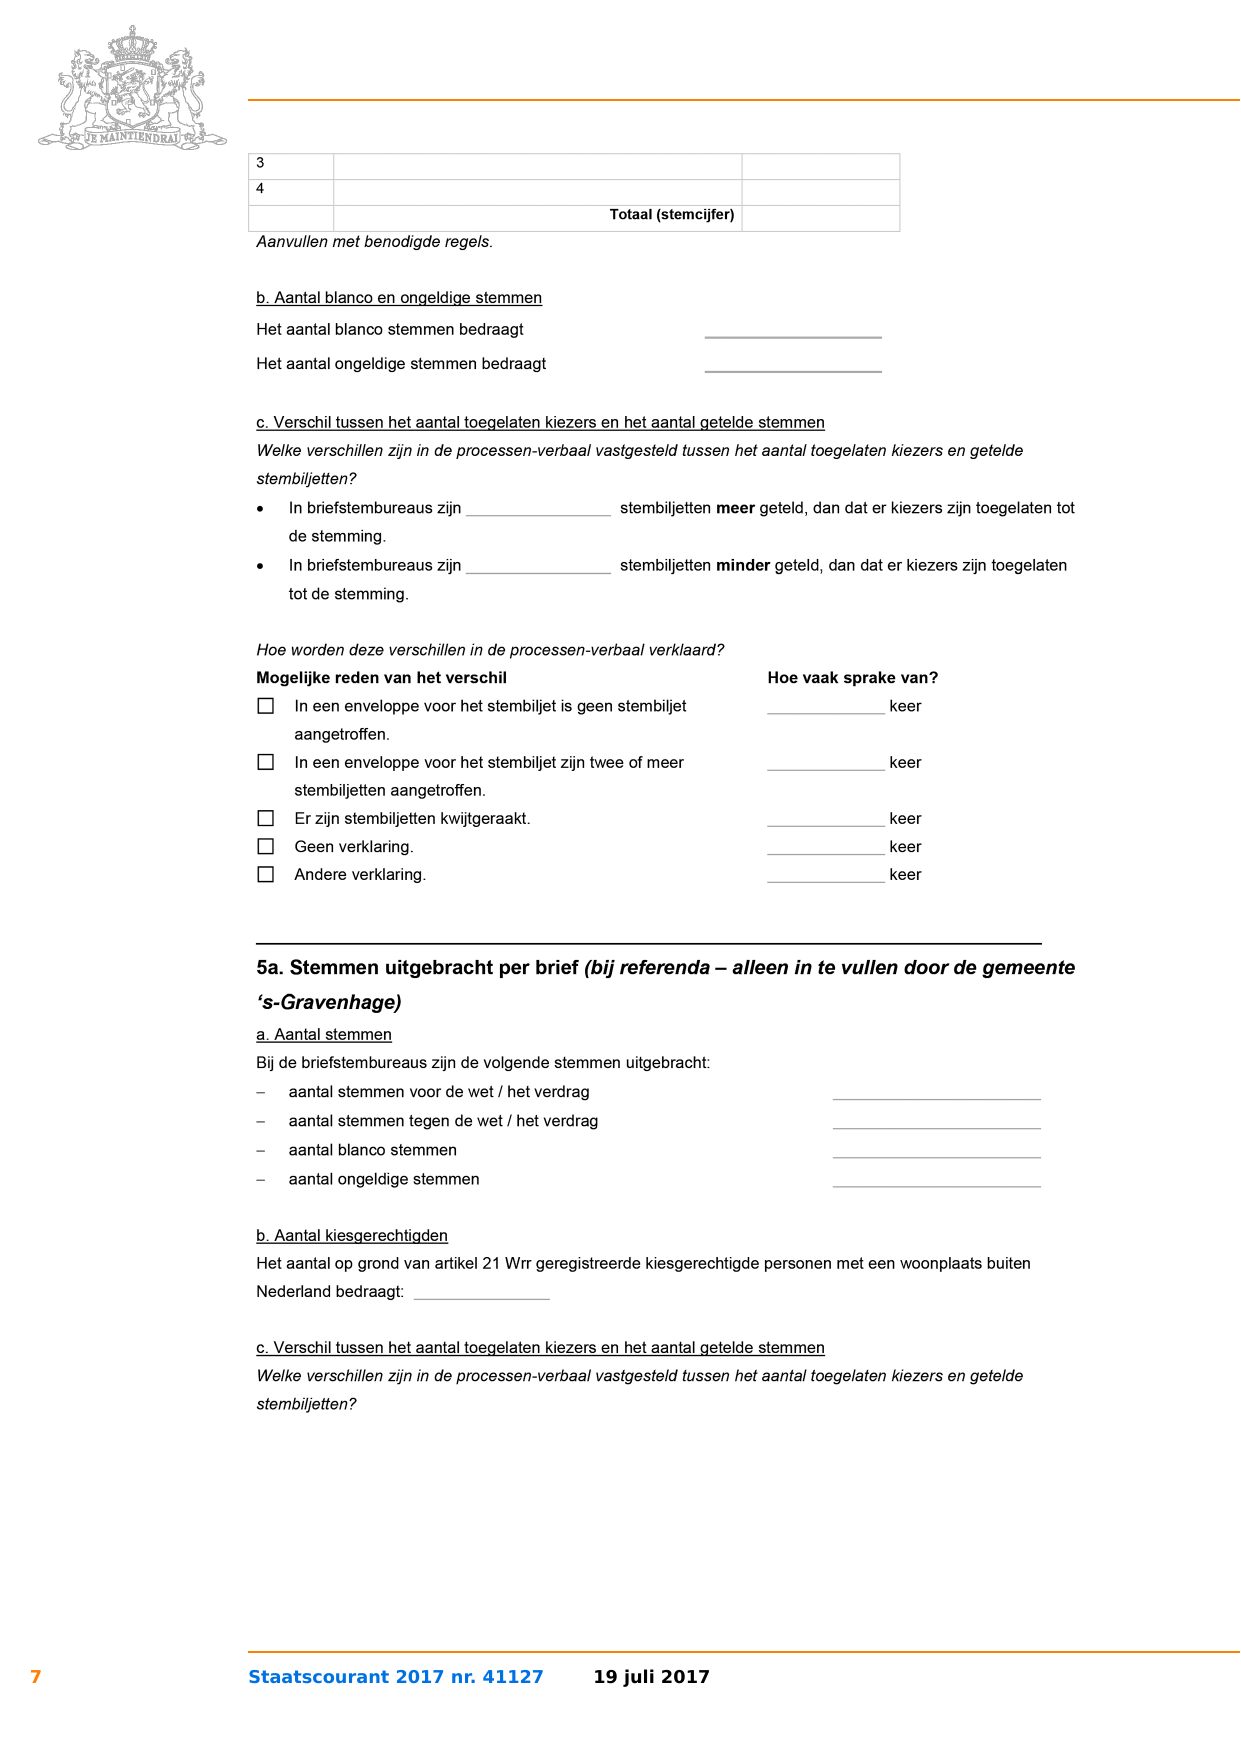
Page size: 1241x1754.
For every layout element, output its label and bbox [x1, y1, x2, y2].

picture [38, 25, 227, 150]
picture [248, 151, 1075, 1416]
